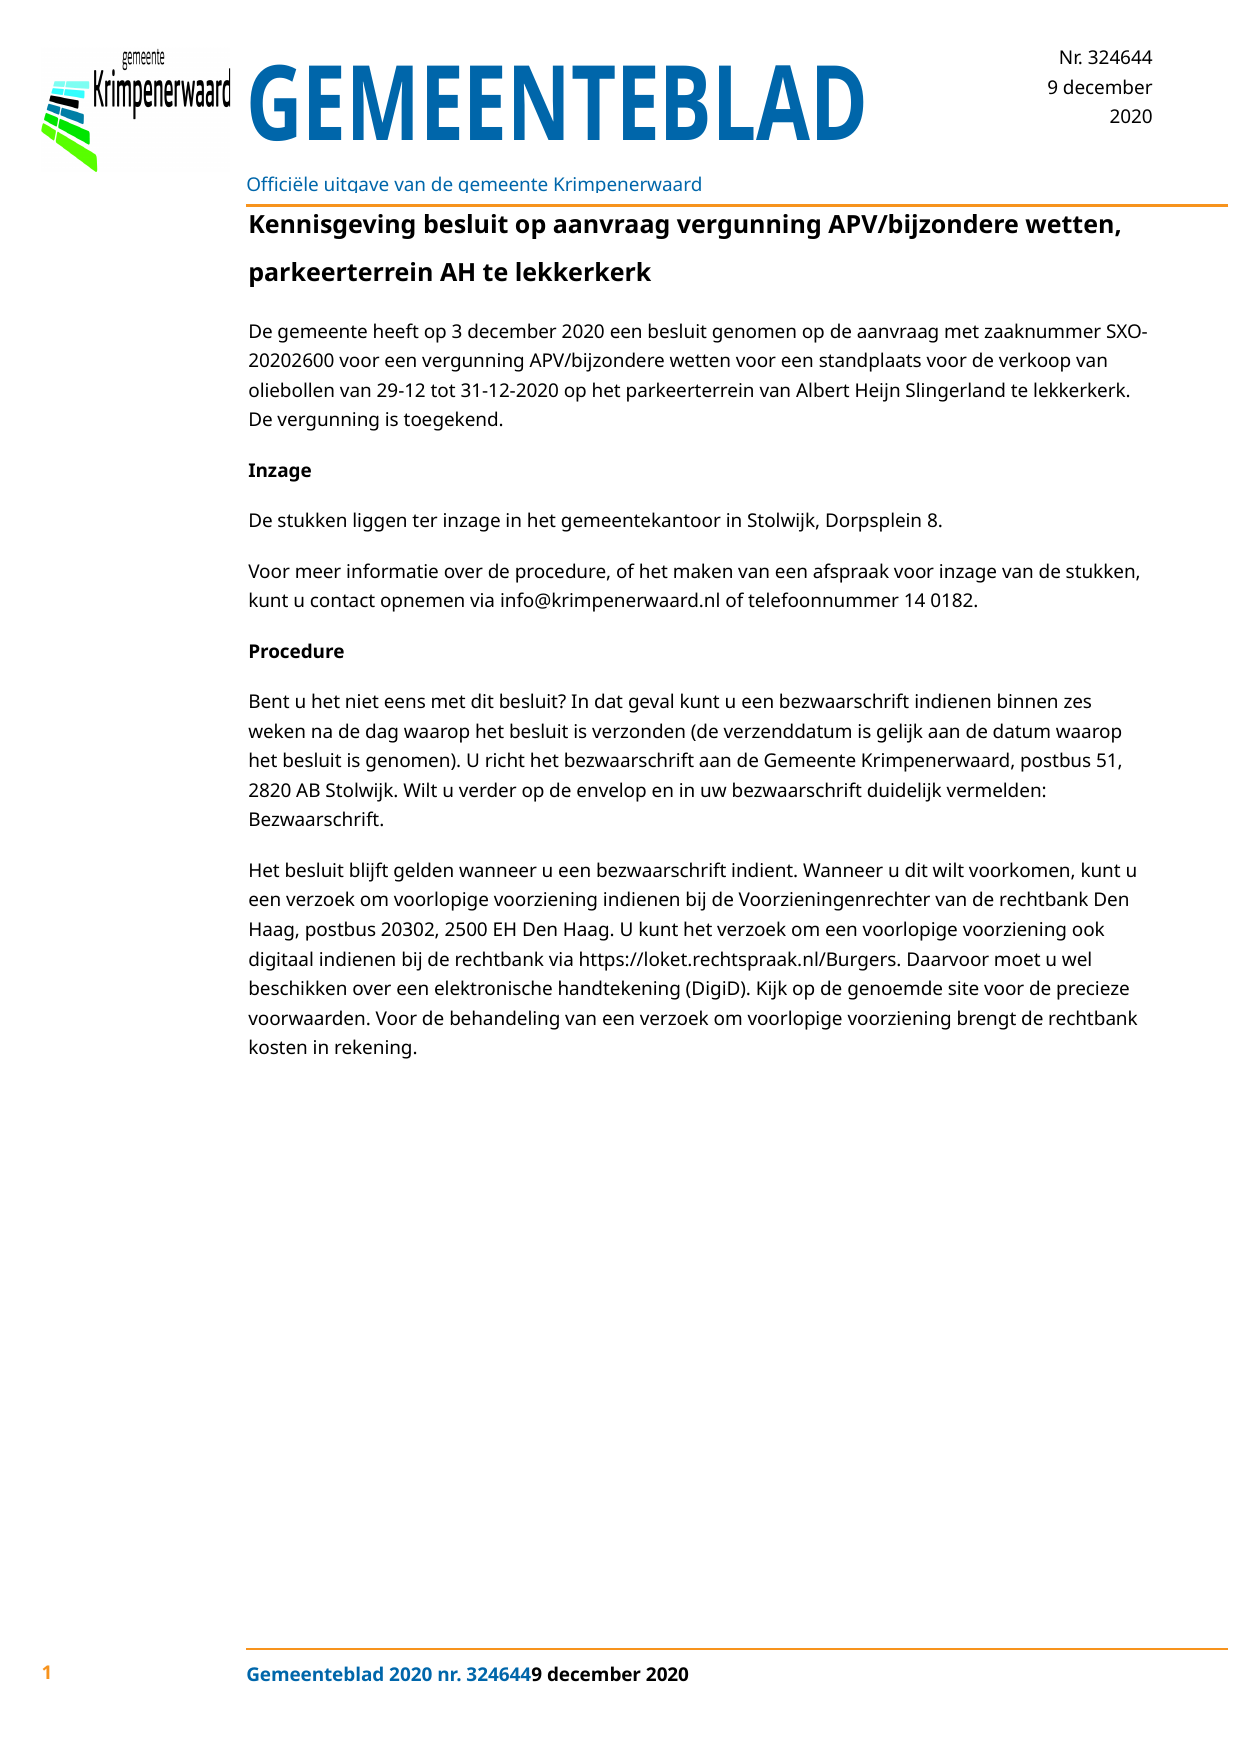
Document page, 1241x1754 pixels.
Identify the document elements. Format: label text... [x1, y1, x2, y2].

text Het besluit blijft gelden wanneer u een bezwaarschrift indient. Wanneer u dit wilt voorkomen, kunt u een verzoek om voorlopige voorziening indienen bij de Voorzieningenrechter van de rechtbank Den Haag, postbus 20302, 2500 EH Den Haag. U kunt het verzoek om een voorlopige voorziening ook digitaal indienen bij de rechtbank via https://loket.rechtspraak.nl/Burgers. Daarvoor moet u wel beschikken over een elektronische handtekening (DigiD). Kijk op de genoemde site voor de precieze voorwaarden. Voor de behandeling van een verzoek om voorlopige voorziening brengt de rechtbank kosten in rekening. [248, 857, 1152, 1060]
text Inzage [248, 457, 1152, 483]
text Kennisgeving besluit op aanvraag vergunning APV/bijzondere wetten, parkeerterrein AH te lekkerkerk [248, 207, 1152, 288]
picture [41, 47, 231, 172]
text De gemeente heeft op 3 december 2020 een besluit genomen op de aanvraag met zaaknummer SXO-20202600 voor een vergunning APV/bijzondere wetten voor een standplaats voor de verkoop van oliebollen van 29-12 tot 31-12-2020 op het parkeerterrein van Albert Heijn Slingerland te lekkerkerk. De vergunning is toegekend. [248, 318, 1152, 432]
text Procedure [248, 638, 1152, 664]
text Voor meer informatie over de procedure, of het maken van een afspraak voor inzage van de stukken, kunt u contact opnemen via info@krimpenerwaard.nl of telefoonnummer 14 0182. [248, 558, 1152, 613]
text De stukken liggen ter inzage in het gemeentekantoor in Stolwijk, Dorpsplein 8. [248, 507, 1152, 533]
text Bent u het niet eens met dit besluit? In dat geval kunt u een bezwaarschrift indienen binnen zes weken na de dag waarop het besluit is verzonden (de verzenddatum is gelijk aan de datum waarop het besluit is genomen). U richt het bezwaarschrift aan de Gemeente Krimpenerwaard, postbus 51, 2820 AB Stolwijk. Wilt u verder op de envelop en in uw bezwaarschrift duidelijk vermelden: Bezwaarschrift. [248, 688, 1152, 832]
